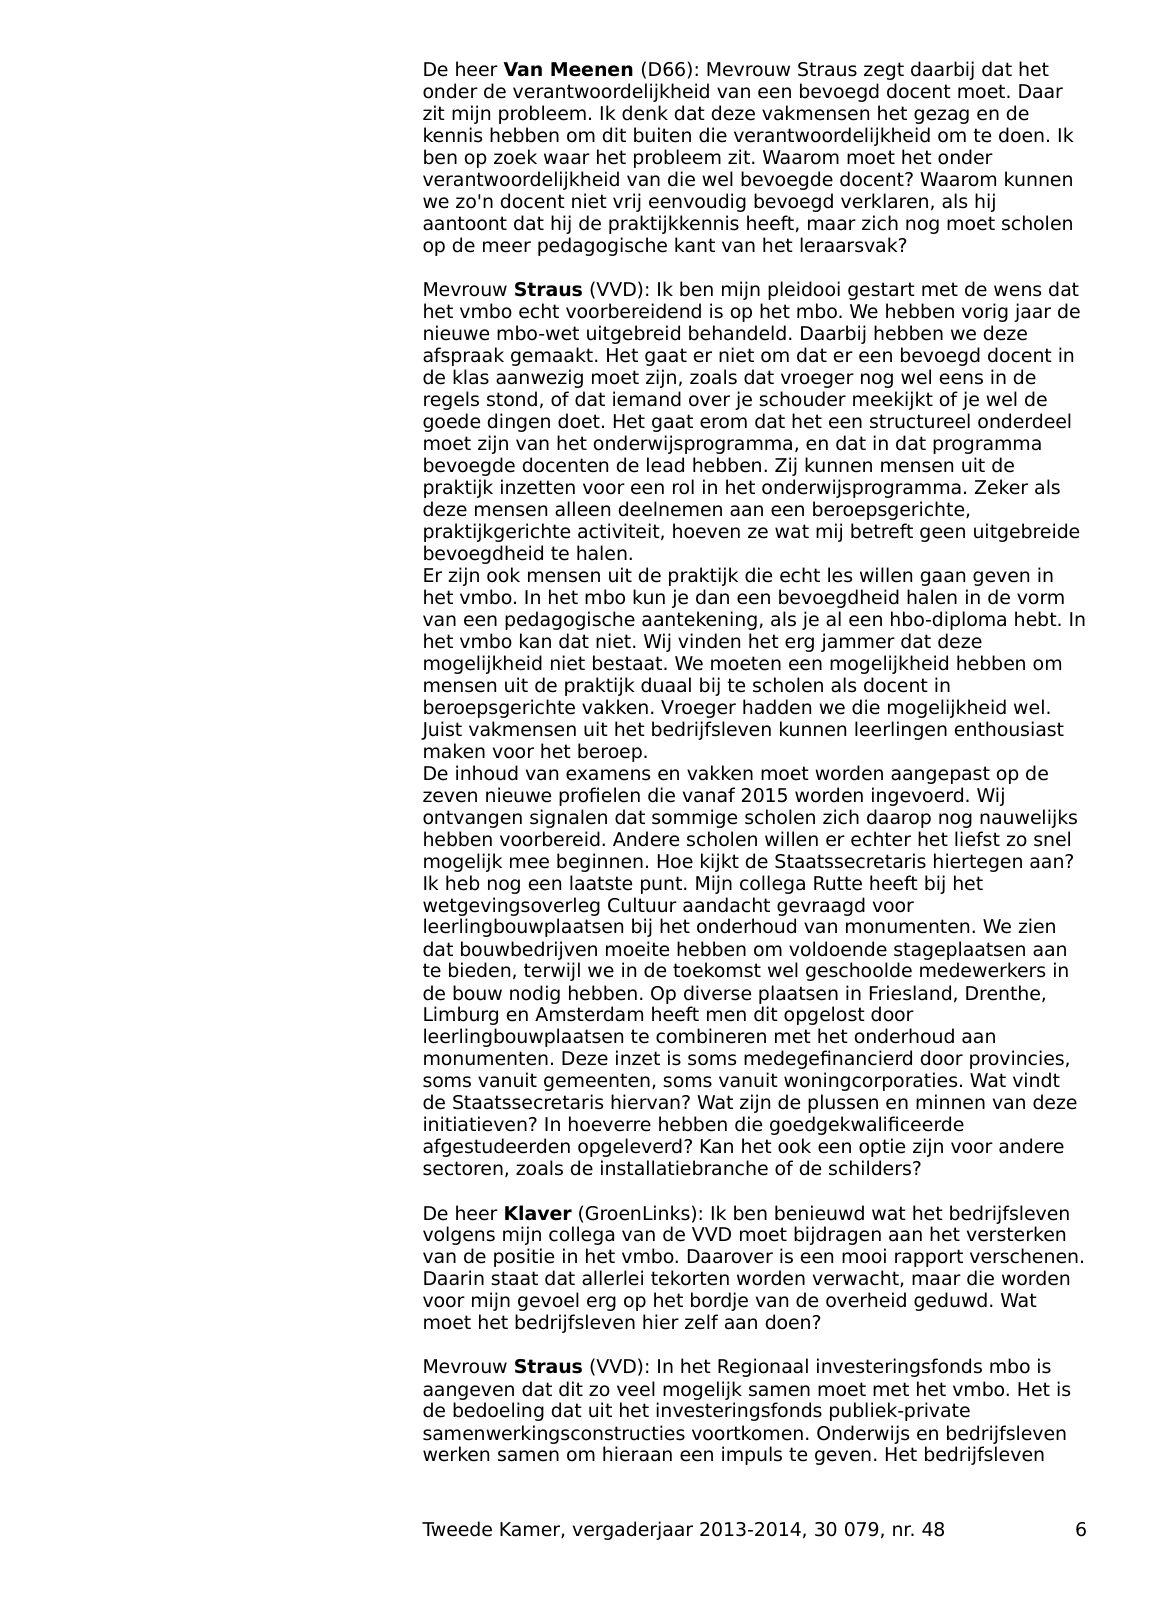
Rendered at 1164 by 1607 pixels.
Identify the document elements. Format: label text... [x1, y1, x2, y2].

text De heer Klaver (GroenLinks): Ik ben benieuwd wat het bedrijfsleven volgens mijn collega van de VVD moet bijdragen aan het versterken van de positie in het vmbo. Daarover is een mooi rapport verschenen. Daarin staat dat allerlei tekorten worden verwacht, maar die worden voor mijn gevoel erg op het bordje van de overheid geduwd. Wat moet het bedrijfsleven hier zelf aan doen? [422, 1202, 1087, 1334]
text Mevrouw Straus (VVD): In het Regionaal investeringsfonds mbo is aangeven dat dit zo veel mogelijk samen moet met het vmbo. Het is de bedoeling dat uit het investeringsfonds publiek-private samenwerkingsconstructies voortkomen. Onderwijs en bedrijfsleven werken samen om hieraan een impuls te geven. Het bedrijfsleven [422, 1356, 1087, 1466]
text De inhoud van examens en vakken moet worden aangepast op de zeven nieuwe profielen die vanaf 2015 worden ingevoerd. Wij ontvangen signalen dat sommige scholen zich daarop nog nauwelijks hebben voorbereid. Andere scholen willen er echter het liefst zo snel mogelijk mee beginnen. Hoe kijkt de Staatssecretaris hiertegen aan? [422, 763, 1087, 872]
text Ik heb nog een laatste punt. Mijn collega Rutte heeft bij het wetgevingsoverleg Cultuur aandacht gevraagd voor leerlingbouwplaatsen bij het onderhoud van monumenten. We zien dat bouwbedrijven moeite hebben om voldoende stageplaatsen aan te bieden, terwijl we in de toekomst wel geschoolde medewerkers in de bouw nodig hebben. Op diverse plaatsen in Friesland, Drenthe, Limburg en Amsterdam heeft men dit opgelost door leerlingbouwplaatsen te combineren met het onderhoud aan monumenten. Deze inzet is soms medegefinancierd door provincies, soms vanuit gemeenten, soms vanuit woningcorporaties. Wat vindt de Staatssecretaris hiervan? Wat zijn de plussen en minnen van deze initiatieven? In hoeverre hebben die goedgekwalificeerde afgestudeerden opgeleverd? Kan het ook een optie zijn voor andere sectoren, zoals de installatiebranche of de schilders? [422, 872, 1087, 1180]
text Mevrouw Straus (VVD): Ik ben mijn pleidooi gestart met de wens dat het vmbo echt voorbereidend is op het mbo. We hebben vorig jaar de nieuwe mbo-wet uitgebreid behandeld. Daarbij hebben we deze afspraak gemaakt. Het gaat er niet om dat er een bevoegd docent in de klas aanwezig moet zijn, zoals dat vroeger nog wel eens in de regels stond, of dat iemand over je schouder meekijkt of je wel de goede dingen doet. Het gaat erom dat het een structureel onderdeel moet zijn van het onderwijsprogramma, en dat in dat programma bevoegde docenten de lead hebben. Zij kunnen mensen uit de praktijk inzetten voor een rol in het onderwijsprogramma. Zeker als deze mensen alleen deelnemen aan een beroepsgerichte, praktijkgerichte activiteit, hoeven ze wat mij betreft geen uitgebreide bevoegdheid te halen. [422, 279, 1087, 565]
text Er zijn ook mensen uit de praktijk die echt les willen gaan geven in het vmbo. In het mbo kun je dan een bevoegdheid halen in de vorm van een pedagogische aantekening, als je al een hbo-diploma hebt. In het vmbo kan dat niet. Wij vinden het erg jammer dat deze mogelijkheid niet bestaat. We moeten een mogelijkheid hebben om mensen uit de praktijk duaal bij te scholen als docent in beroepsgerichte vakken. Vroeger hadden we die mogelijkheid wel. Juist vakmensen uit het bedrijfsleven kunnen leerlingen enthousiast maken voor het beroep. [422, 565, 1087, 763]
text De heer Van Meenen (D66): Mevrouw Straus zegt daarbij dat het onder de verantwoordelijkheid van een bevoegd docent moet. Daar zit mijn probleem. Ik denk dat deze vakmensen het gezag en de kennis hebben om dit buiten die verantwoordelijkheid om te doen. Ik ben op zoek waar het probleem zit. Waarom moet het onder verantwoordelijkheid van die wel bevoegde docent? Waarom kunnen we zo'n docent niet vrij eenvoudig bevoegd verklaren, als hij aantoont dat hij de praktijkkennis heeft, maar zich nog moet scholen op de meer pedagogische kant van het leraarsvak? [422, 59, 1087, 257]
